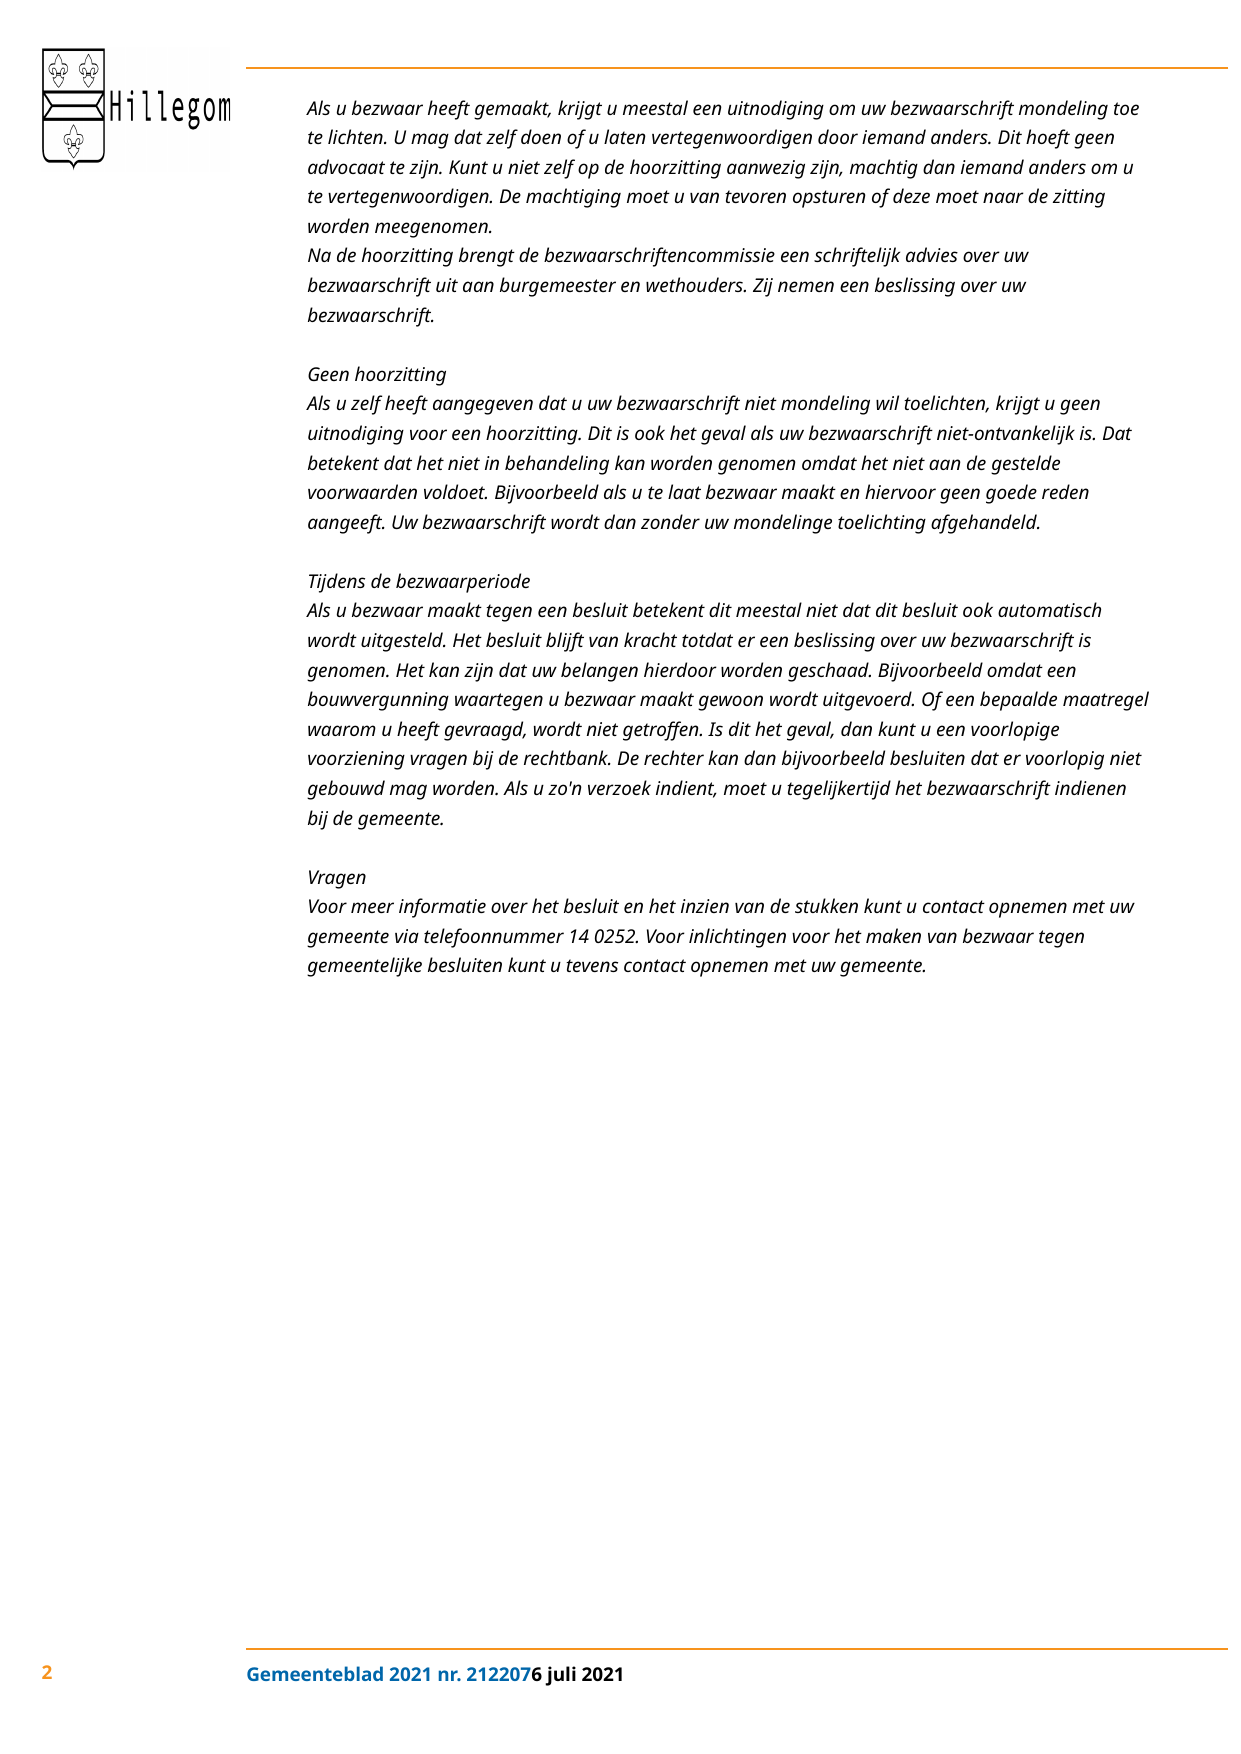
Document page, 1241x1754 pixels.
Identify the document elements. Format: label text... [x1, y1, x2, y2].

list Voor meer informatie over het besluit en het inzien van de stukken kunt u contact opnemen met uw gemeente via telefoonnummer 14 0252. Voor inlichtingen voor het maken van bezwaar tegen gemeentelijke besluiten kunt u tevens contact opnemen met uw gemeente. [248, 893, 1152, 978]
picture [41, 47, 231, 172]
list Als u zelf heeft aangegeven dat u uw bezwaarschrift niet mondeling wil toelichten, krijgt u geen uitnodiging voor een hoorzitting. Dit is ook het geval als uw bezwaarschrift niet-ontvankelijk is. Dat betekent dat het niet in behandeling kan worden genomen omdat het niet aan de gestelde voorwaarden voldoet. Bijvoorbeeld als u te laat bezwaar maakt en hiervoor geen goede reden aangeeft. Uw bezwaarschrift wordt dan zonder uw mondelinge toelichting afgehandeld. [248, 391, 1152, 535]
list Tijdens de bezwaarperiode [248, 568, 1152, 594]
list Na de hoorzitting brengt de bezwaarschriftencommissie een schriftelijk advies over uw bezwaarschrift uit aan burgemeester en wethouders. Zij nemen een beslissing over uw bezwaarschrift. [248, 243, 1152, 328]
list Vragen [248, 864, 1152, 890]
list Geen hoorzitting [248, 361, 1152, 387]
list Als u bezwaar maakt tegen een besluit betekent dit meestal niet dat dit besluit ook automatisch wordt uitgesteld. Het besluit blijft van kracht totdat er een beslissing over uw bezwaarschrift is genomen. Het kan zijn dat uw belangen hierdoor worden geschaad. Bijvoorbeeld omdat een bouwvergunning waartegen u bezwaar maakt gewoon wordt uitgevoerd. Of een bepaalde maatregel waarom u heeft gevraagd, wordt niet getroffen. Is dit het geval, dan kunt u een voorlopige voorziening vragen bij de rechtbank. De rechter kan dan bijvoorbeeld besluiten dat er voorlopig niet gebouwd mag worden. Als u zo'n verzoek indient, moet u tegelijkertijd het bezwaarschrift indienen bij de gemeente. [248, 598, 1152, 831]
list Als u bezwaar heeft gemaakt, krijgt u meestal een uitnodiging om uw bezwaarschrift mondeling toe te lichten. U mag dat zelf doen of u laten vertegenwoordigen door iemand anders. Dit hoeft geen advocaat te zijn. Kunt u niet zelf op de hoorzitting aanwezig zijn, machtig dan iemand anders om u te vertegenwoordigen. De machtiging moet u van tevoren opsturen of deze moet naar de zitting worden meegenomen. [248, 95, 1152, 239]
